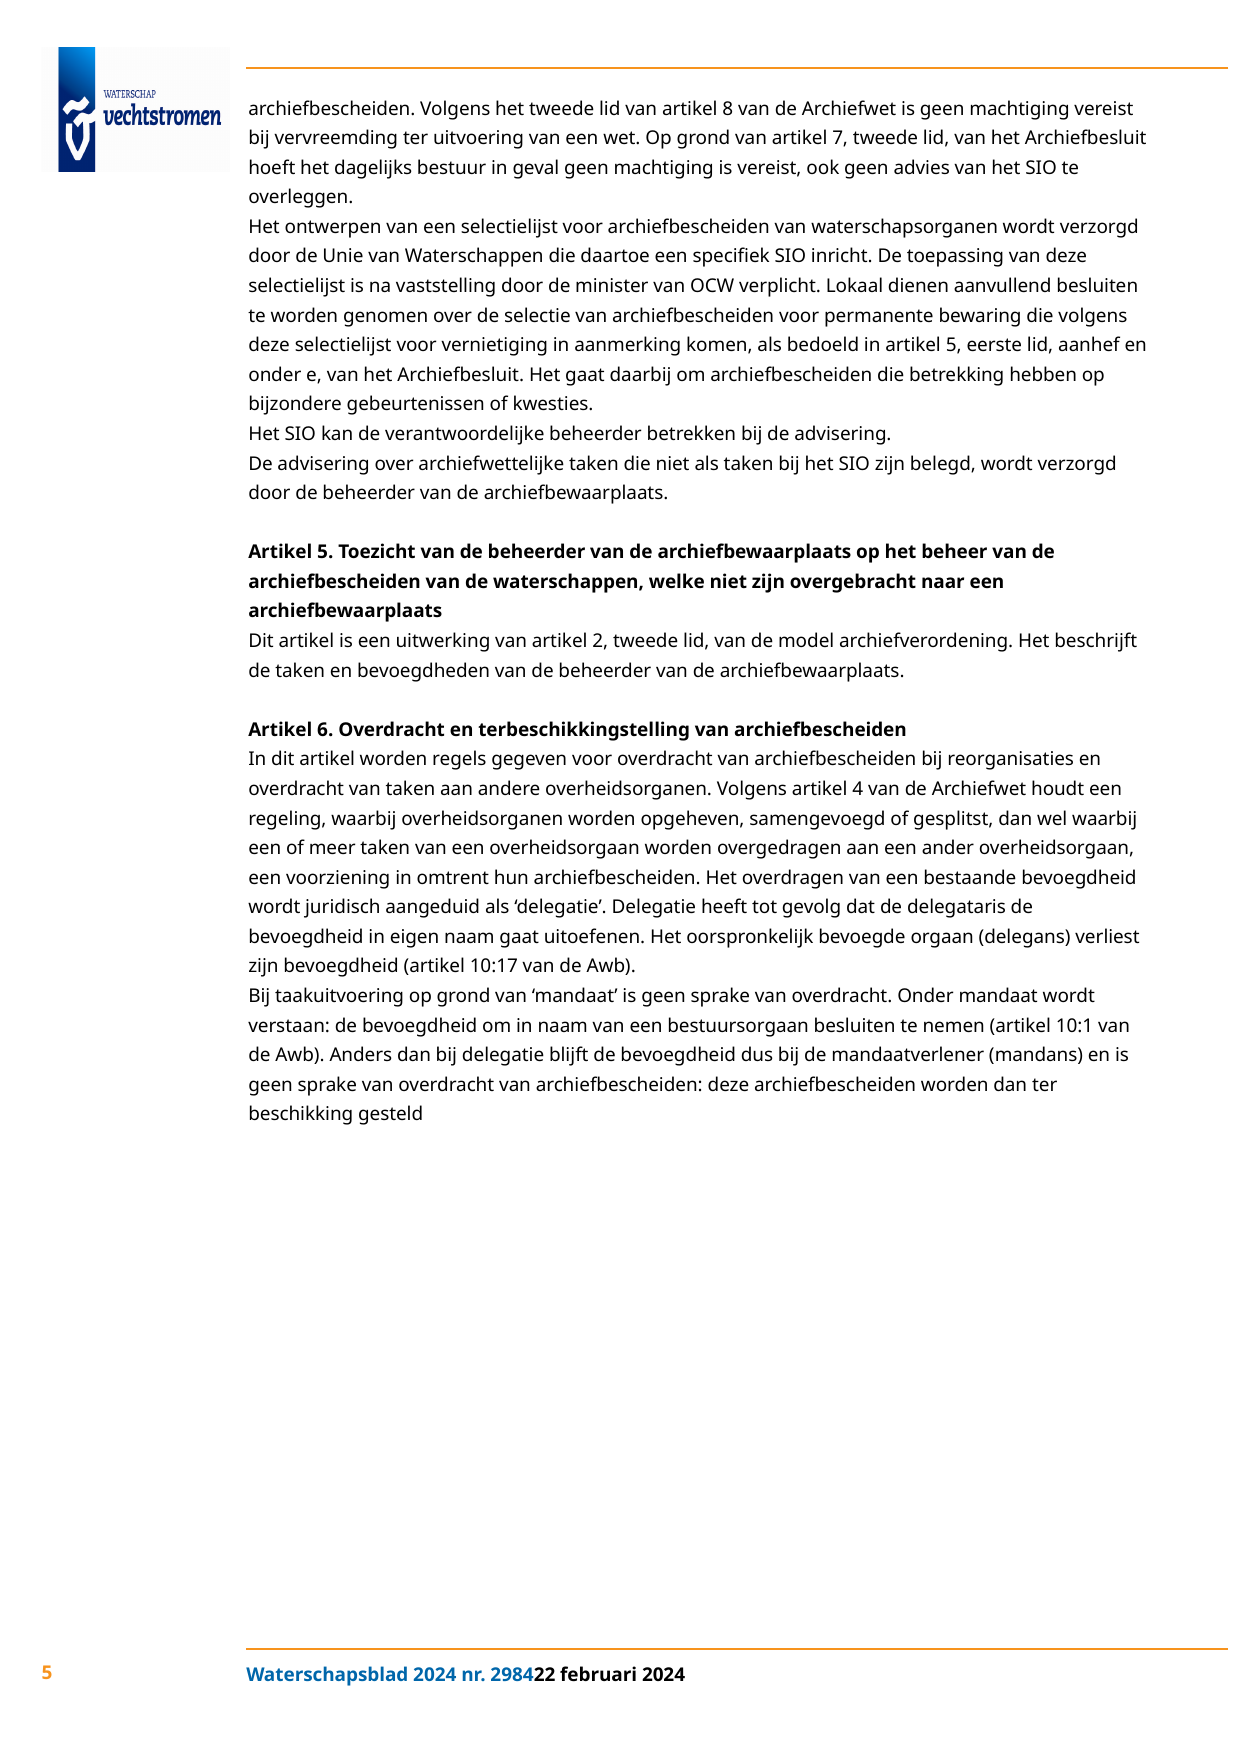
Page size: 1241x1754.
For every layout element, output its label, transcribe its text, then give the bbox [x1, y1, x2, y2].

text Artikel 5. Toezicht van de beheerder van de archiefbewaarplaats op het beheer van de archiefbescheiden van de waterschappen, welke niet zijn overgebracht naar een archiefbewaarplaats [248, 538, 1152, 623]
text Bij taakuitvoering op grond van ‘mandaat’ is geen sprake van overdracht. Onder mandaat wordt verstaan: de bevoegdheid om in naam van een bestuursorgaan besluiten te nemen (artikel 10:1 van de Awb). Anders dan bij delegatie blijft de bevoegdheid dus bij de mandaatverlener (mandans) en is geen sprake van overdracht van archiefbescheiden: deze archiefbescheiden worden dan ter beschikking gesteld [248, 982, 1152, 1126]
text Dit artikel is een uitwerking van artikel 2, tweede lid, van de model archiefverordening. Het beschrijft de taken en bevoegdheden van de beheerder van de archiefbewaarplaats. [248, 627, 1152, 683]
text In dit artikel worden regels gegeven voor overdracht van archiefbescheiden bij reorganisaties en overdracht van taken aan andere overheidsorganen. Volgens artikel 4 van de Archiefwet houdt een regeling, waarbij overheidsorganen worden opgeheven, samengevoegd of gesplitst, dan wel waarbij een of meer taken van een overheidsorgaan worden overgedragen aan een ander overheidsorgaan, een voorziening in omtrent hun archiefbescheiden. Het overdragen van een bestaande bevoegdheid wordt juridisch aangeduid als ‘delegatie’. Delegatie heeft tot gevolg dat de delegataris de bevoegdheid in eigen naam gaat uitoefenen. Het oorspronkelijk bevoegde orgaan (delegans) verliest zijn bevoegdheid (artikel 10:17 van de Awb). [248, 746, 1152, 978]
text De advisering over archiefwettelijke taken die niet als taken bij het SIO zijn belegd, wordt verzorgd door de beheerder van de archiefbewaarplaats. [248, 450, 1152, 505]
text archiefbescheiden. Volgens het tweede lid van artikel 8 van de Archiefwet is geen machtiging vereist bij vervreemding ter uitvoering van een wet. Op grond van artikel 7, tweede lid, van het Archiefbesluit hoeft het dagelijks bestuur in geval geen machtiging is vereist, ook geen advies van het SIO te overleggen. [248, 95, 1152, 209]
picture [41, 47, 231, 172]
text Artikel 6. Overdracht en terbeschikkingstelling van archiefbescheiden [248, 716, 1152, 742]
text Het SIO kan de verantwoordelijke beheerder betrekken bij de advisering. [248, 420, 1152, 446]
text Het ontwerpen van een selectielijst voor archiefbescheiden van waterschapsorganen wordt verzorgd door de Unie van Waterschappen die daartoe een specifiek SIO inricht. De toepassing van deze selectielijst is na vaststelling door de minister van OCW verplicht. Lokaal dienen aanvullend besluiten te worden genomen over de selectie van archiefbescheiden voor permanente bewaring die volgens deze selectielijst voor vernietiging in aanmerking komen, als bedoeld in artikel 5, eerste lid, aanhef en onder e, van het Archiefbesluit. Het gaat daarbij om archiefbescheiden die betrekking hebben op bijzondere gebeurtenissen of kwesties. [248, 213, 1152, 416]
